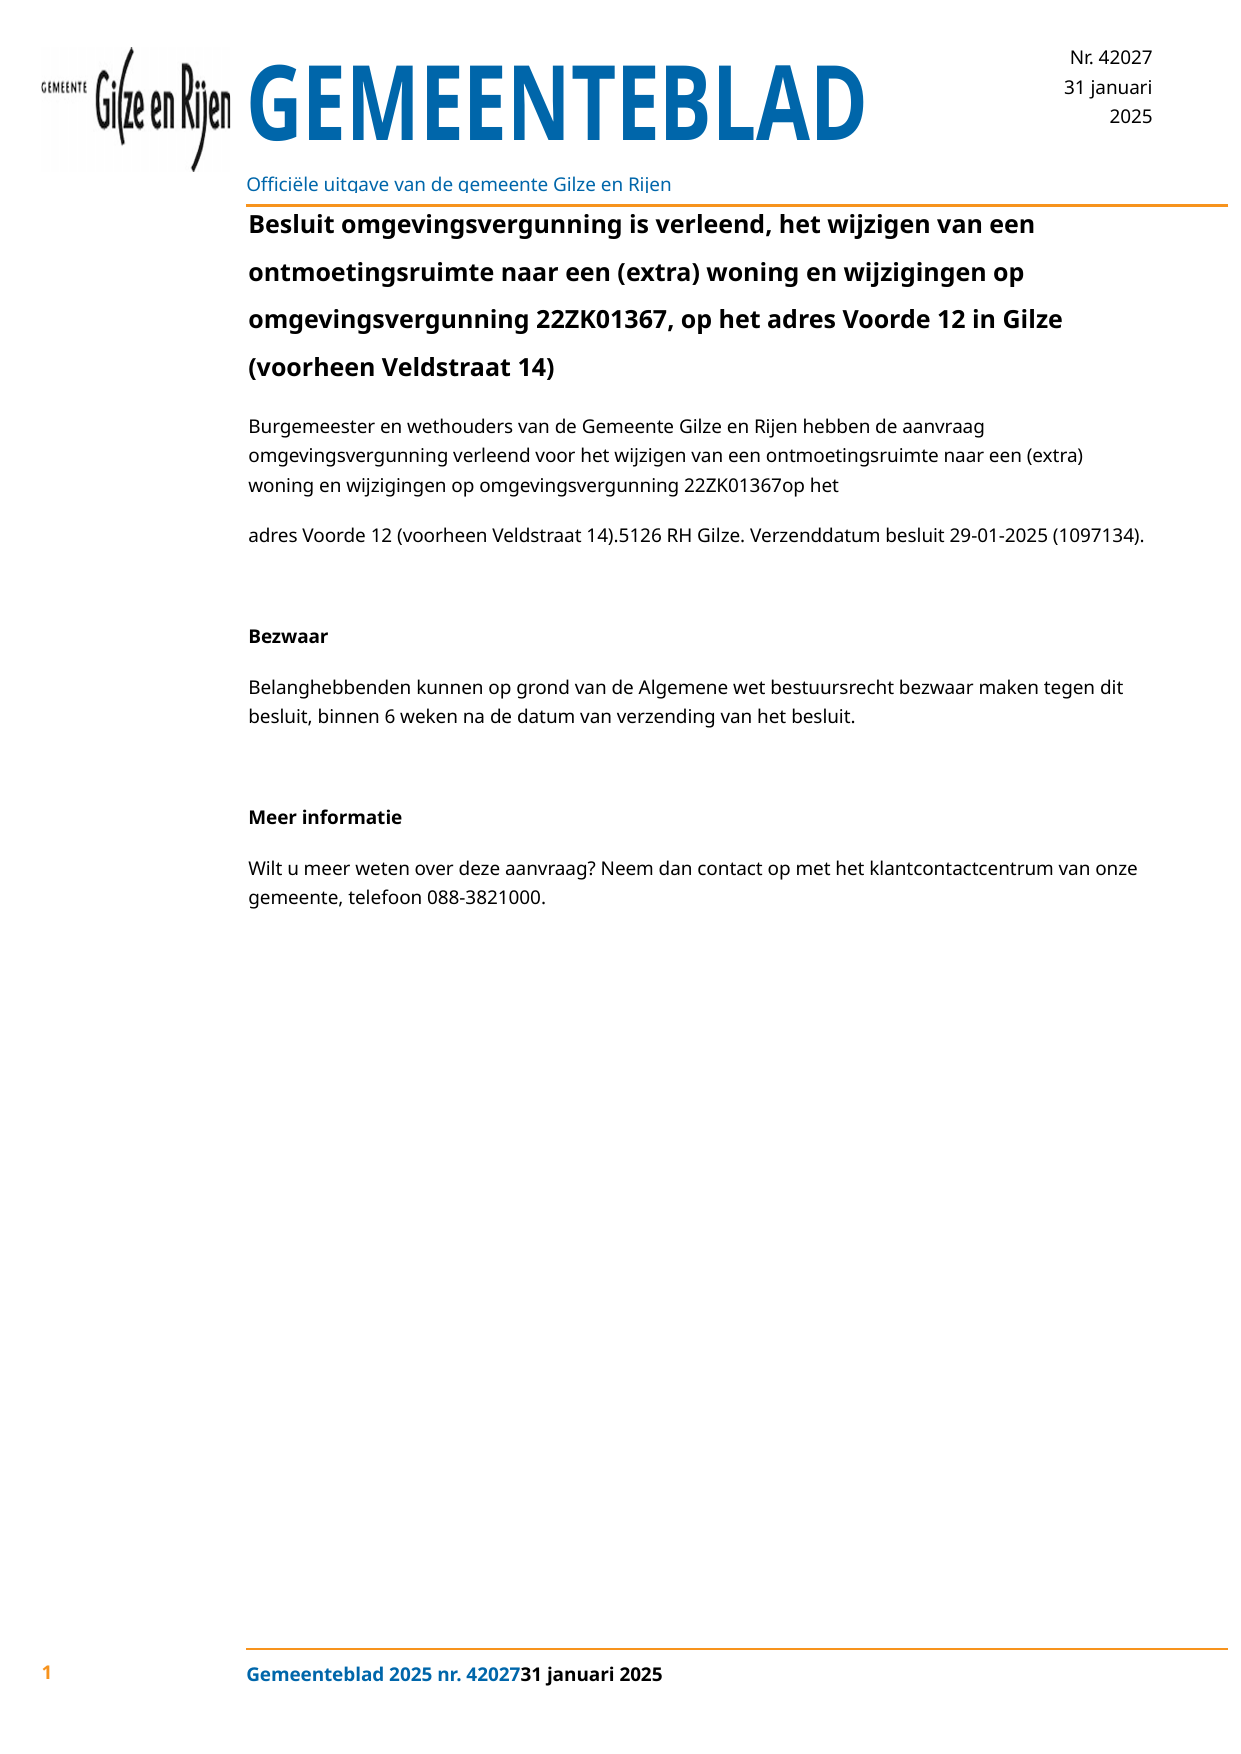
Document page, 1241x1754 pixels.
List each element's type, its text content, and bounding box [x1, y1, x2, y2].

text Meer informatie [248, 804, 1152, 830]
text Burgemeester en wethouders van de Gemeente Gilze en Rijen hebben de aanvraag omgevingsvergunning verleend voor het wijzigen van een ontmoetingsruimte naar een (extra) woning en wijzigingen op omgevingsvergunning 22ZK01367op het [248, 413, 1152, 498]
text Bezwaar [248, 623, 1152, 649]
text Belanghebbenden kunnen op grond van de Algemene wet bestuursrecht bezwaar maken tegen dit besluit, binnen 6 weken na de datum van verzending van het besluit. [248, 674, 1152, 729]
picture [41, 47, 231, 172]
text adres Voorde 12 (voorheen Veldstraat 14).5126 RH Gilze. Verzenddatum besluit 29-01-2025 (1097134). [248, 523, 1152, 548]
text Wilt u meer weten over deze aanvraag? Neem dan contact op met het klantcontactcentrum van onze gemeente, telefoon 088-3821000. [248, 855, 1152, 910]
text Besluit omgevingsvergunning is verleend, het wijzigen van een ontmoetingsruimte naar een (extra) woning en wijzigingen op omgevingsvergunning 22ZK01367, op het adres Voorde 12 in Gilze (voorheen Veldstraat 14) [248, 207, 1152, 384]
